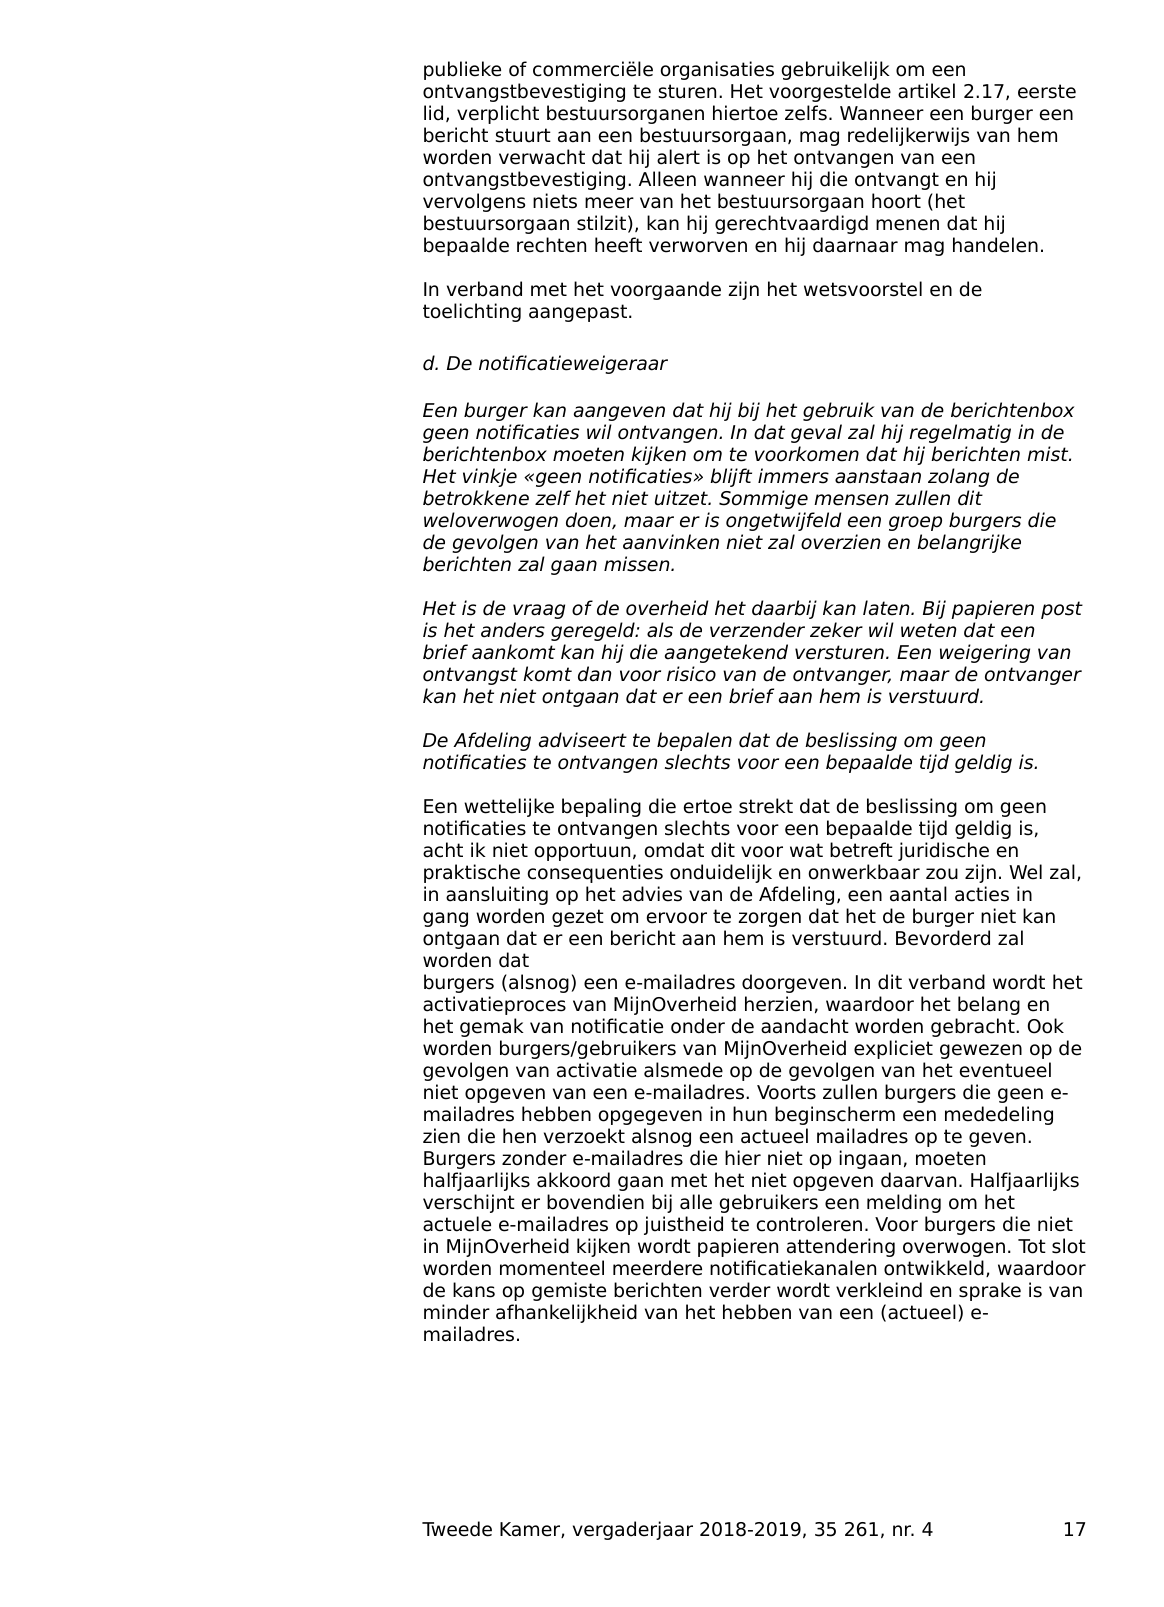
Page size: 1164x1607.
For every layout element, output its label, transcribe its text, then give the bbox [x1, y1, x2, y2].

text Het is de vraag of de overheid het daarbij kan laten. Bij papieren post is het anders geregeld: als de verzender zeker wil weten dat een brief aankomt kan hij die aangetekend versturen. Een weigering van ontvangst komt dan voor risico van de ontvanger, maar de ontvanger kan het niet ontgaan dat er een brief aan hem is verstuurd. [422, 598, 1087, 708]
text Een burger kan aangeven dat hij bij het gebruik van de berichtenbox geen notificaties wil ontvangen. In dat geval zal hij regelmatig in de berichtenbox moeten kijken om te voorkomen dat hij berichten mist. Het vinkje «geen notificaties» blijft immers aanstaan zolang de betrokkene zelf het niet uitzet. Sommige mensen zullen dit weloverwogen doen, maar er is ongetwijfeld een groep burgers die de gevolgen van het aanvinken niet zal overzien en belangrijke berichten zal gaan missen. [422, 400, 1087, 576]
text burgers (alsnog) een e-mailadres doorgeven. In dit verband wordt het activatieproces van MijnOverheid herzien, waardoor het belang en het gemak van notificatie onder de aandacht worden gebracht. Ook worden burgers/gebruikers van MijnOverheid expliciet gewezen op de gevolgen van activatie alsmede op de gevolgen van het eventueel niet opgeven van een e-mailadres. Voorts zullen burgers die geen e-mailadres hebben opgegeven in hun beginscherm een mededeling zien die hen verzoekt alsnog een actueel mailadres op te geven. Burgers zonder e-mailadres die hier niet op ingaan, moeten halfjaarlijks akkoord gaan met het niet opgeven daarvan. Halfjaarlijks verschijnt er bovendien bij alle gebruikers een melding om het actuele e-mailadres op juistheid te controleren. Voor burgers die niet in MijnOverheid kijken wordt papieren attendering overwogen. Tot slot worden momenteel meerdere notificatiekanalen ontwikkeld, waardoor de kans op gemiste berichten verder wordt verkleind en sprake is van minder afhankelijkheid van het hebben van een (actueel) e-mailadres. [422, 972, 1087, 1346]
text publieke of commerciële organisaties gebruikelijk om een ontvangstbevestiging te sturen. Het voorgestelde artikel 2.17, eerste lid, verplicht bestuursorganen hiertoe zelfs. Wanneer een burger een bericht stuurt aan een bestuursorgaan, mag redelijkerwijs van hem worden verwacht dat hij alert is op het ontvangen van een ontvangstbevestiging. Alleen wanneer hij die ontvangt en hij vervolgens niets meer van het bestuursorgaan hoort (het bestuursorgaan stilzit), kan hij gerechtvaardigd menen dat hij bepaalde rechten heeft verworven en hij daarnaar mag handelen. [422, 59, 1087, 257]
subtitle d. De notificatieweigeraar [422, 353, 1087, 375]
text Een wettelijke bepaling die ertoe strekt dat de beslissing om geen notificaties te ontvangen slechts voor een bepaalde tijd geldig is, acht ik niet opportuun, omdat dit voor wat betreft juridische en praktische consequenties onduidelijk en onwerkbaar zou zijn. Wel zal, in aansluiting op het advies van de Afdeling, een aantal acties in gang worden gezet om ervoor te zorgen dat het de burger niet kan ontgaan dat er een bericht aan hem is verstuurd. Bevorderd zal worden dat [422, 796, 1087, 972]
text In verband met het voorgaande zijn het wetsvoorstel en de toelichting aangepast. [422, 279, 1087, 323]
text De Afdeling adviseert te bepalen dat de beslissing om geen notificaties te ontvangen slechts voor een bepaalde tijd geldig is. [422, 730, 1087, 774]
